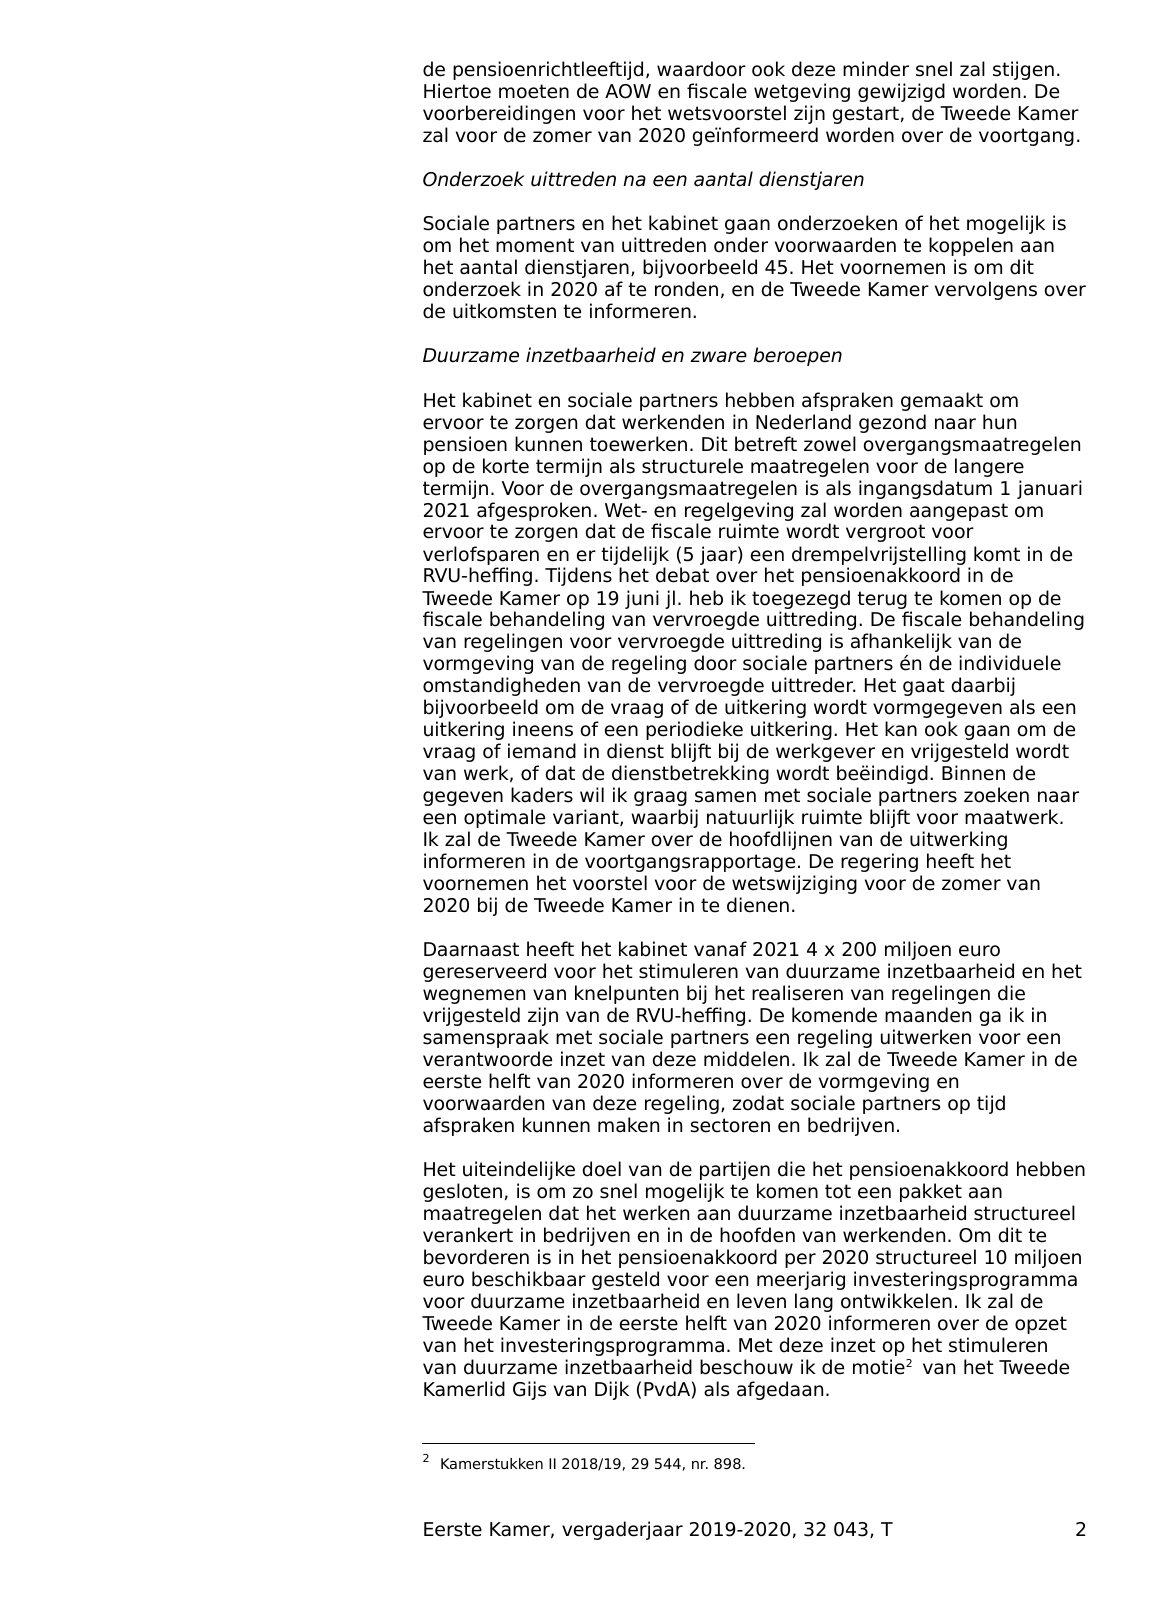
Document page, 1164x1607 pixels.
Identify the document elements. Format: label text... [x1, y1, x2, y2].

text Kamerstukken II 2018/19, 29 544, nr. 898. [422, 1452, 1087, 1474]
subtitle Onderzoek uittreden na een aantal dienstjaren [422, 169, 1087, 191]
text Sociale partners en het kabinet gaan onderzoeken of het mogelijk is om het moment van uittreden onder voorwaarden te koppelen aan het aantal dienstjaren, bijvoorbeeld 45. Het voornemen is om dit onderzoek in 2020 af te ronden, en de Tweede Kamer vervolgens over de uitkomsten te informeren. [422, 213, 1087, 323]
subtitle Duurzame inzetbaarheid en zware beroepen [422, 345, 1087, 367]
text Het kabinet en sociale partners hebben afspraken gemaakt om ervoor te zorgen dat werkenden in Nederland gezond naar hun pensioen kunnen toewerken. Dit betreft zowel overgangsmaatregelen op de korte termijn als structurele maatregelen voor de langere termijn. Voor de overgangsmaatregelen is als ingangsdatum 1 januari 2021 afgesproken. Wet- en regelgeving zal worden aangepast om ervoor te zorgen dat de fiscale ruimte wordt vergroot voor verlofsparen en er tijdelijk (5 jaar) een drempelvrijstelling komt in de RVU-heffing. Tijdens het debat over het pensioenakkoord in de Tweede Kamer op 19 juni jl. heb ik toegezegd terug te komen op de fiscale behandeling van vervroegde uittreding. De fiscale behandeling van regelingen voor vervroegde uittreding is afhankelijk van de vormgeving van de regeling door sociale partners én de individuele omstandigheden van de vervroegde uittreder. Het gaat daarbij bijvoorbeeld om de vraag of de uitkering wordt vormgegeven als een uitkering ineens of een periodieke uitkering. Het kan ook gaan om de vraag of iemand in dienst blijft bij de werkgever en vrijgesteld wordt van werk, of dat de dienstbetrekking wordt beëindigd. Binnen de gegeven kaders wil ik graag samen met sociale partners zoeken naar een optimale variant, waarbij natuurlijk ruimte blijft voor maatwerk. Ik zal de Tweede Kamer over de hoofdlijnen van de uitwerking informeren in de voortgangsrapportage. De regering heeft het voornemen het voorstel voor de wetswijziging voor de zomer van 2020 bij de Tweede Kamer in te dienen. [422, 389, 1087, 917]
text Het uiteindelijke doel van de partijen die het pensioenakkoord hebben gesloten, is om zo snel mogelijk te komen tot een pakket aan maatregelen dat het werken aan duurzame inzetbaarheid structureel verankert in bedrijven en in de hoofden van werkenden. Om dit te bevorderen is in het pensioenakkoord per 2020 structureel 10 miljoen euro beschikbaar gesteld voor een meerjarig investeringsprogramma voor duurzame inzetbaarheid en leven lang ontwikkelen. Ik zal de Tweede Kamer in de eerste helft van 2020 informeren over de opzet van het investeringsprogramma. Met deze inzet op het stimuleren van duurzame inzetbaarheid beschouw ik de motie van het Tweede Kamerlid Gijs van Dijk (PvdA) als afgedaan. [422, 1159, 1087, 1401]
text de pensioenrichtleeftijd, waardoor ook deze minder snel zal stijgen. Hiertoe moeten de AOW en fiscale wetgeving gewijzigd worden. De voorbereidingen voor het wetsvoorstel zijn gestart, de Tweede Kamer zal voor de zomer van 2020 geïnformeerd worden over de voortgang. [422, 59, 1087, 147]
text Daarnaast heeft het kabinet vanaf 2021 4 x 200 miljoen euro gereserveerd voor het stimuleren van duurzame inzetbaarheid en het wegnemen van knelpunten bij het realiseren van regelingen die vrijgesteld zijn van de RVU-heffing. De komende maanden ga ik in samenspraak met sociale partners een regeling uitwerken voor een verantwoorde inzet van deze middelen. Ik zal de Tweede Kamer in de eerste helft van 2020 informeren over de vormgeving en voorwaarden van deze regeling, zodat sociale partners op tijd afspraken kunnen maken in sectoren en bedrijven. [422, 939, 1087, 1137]
